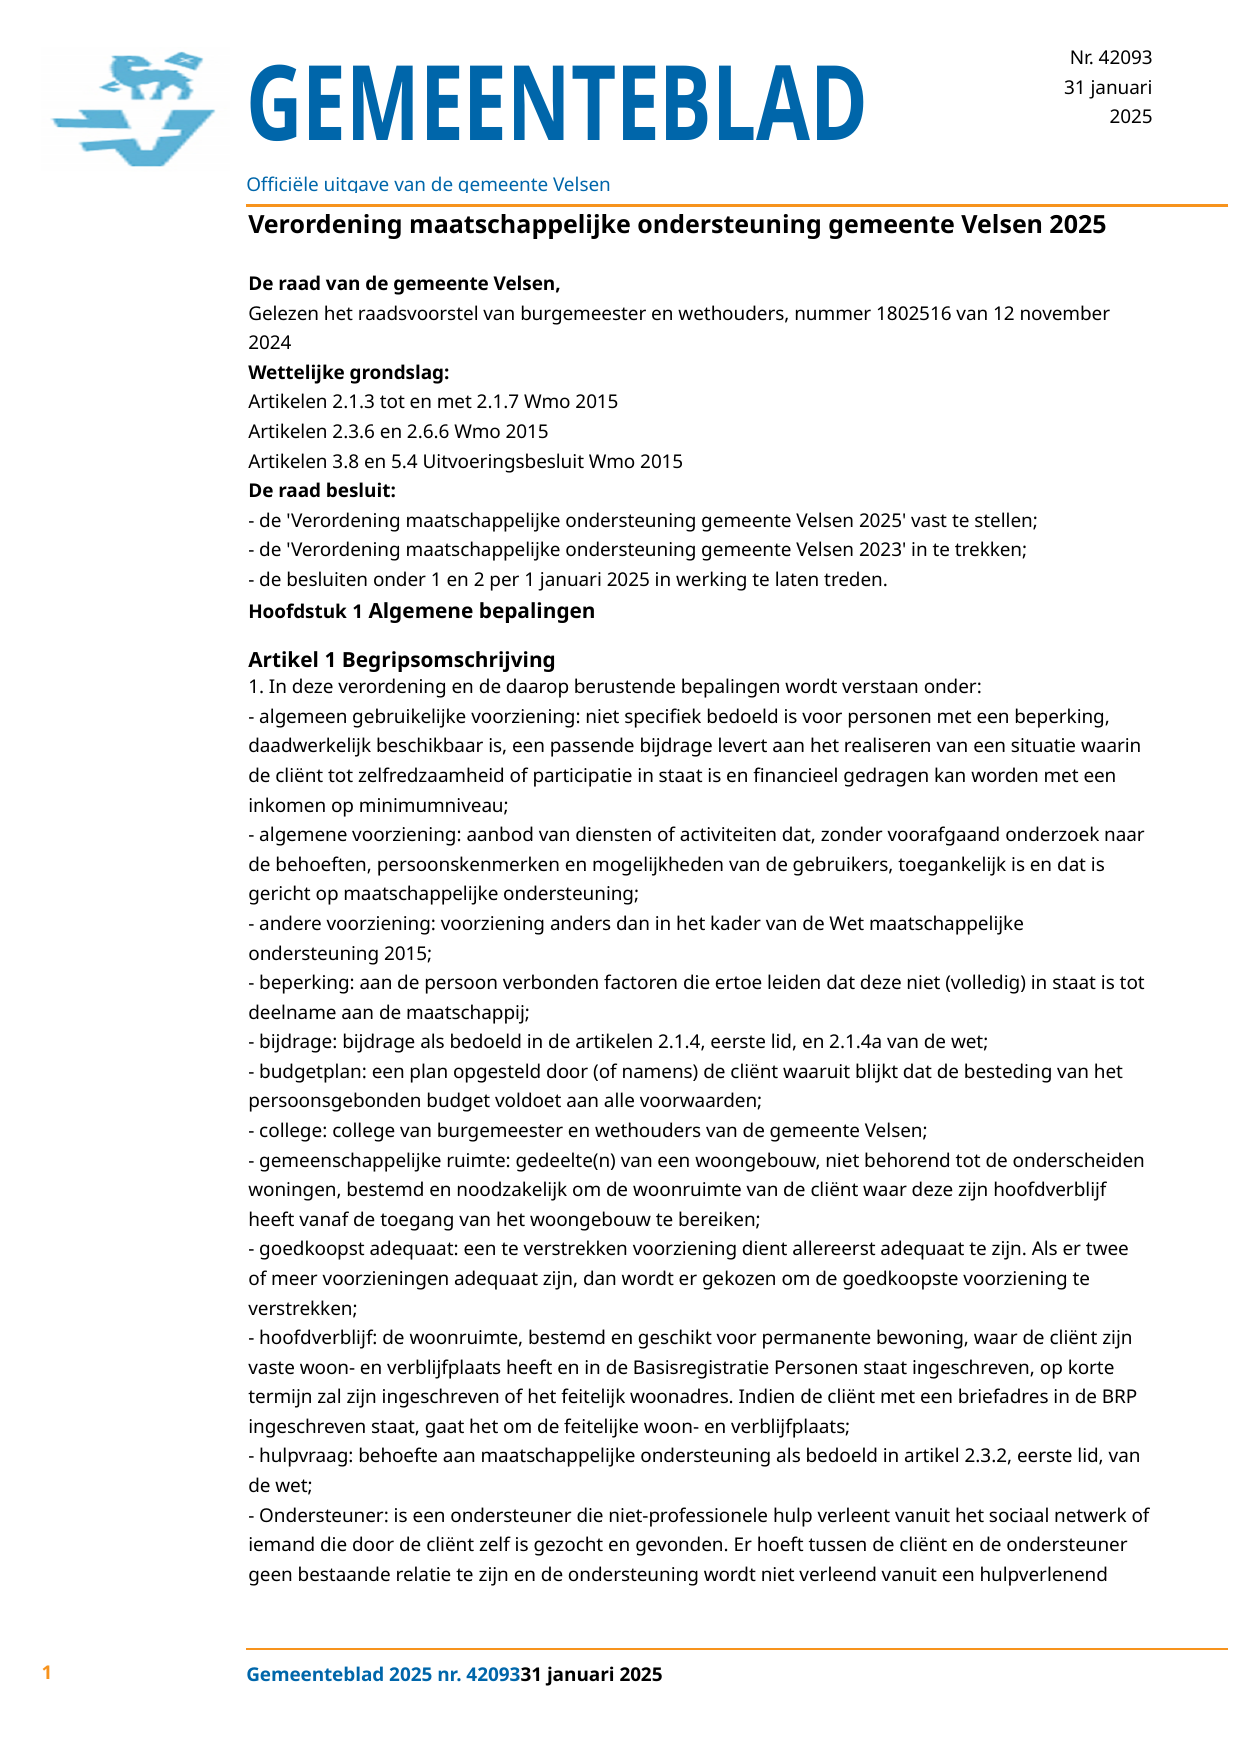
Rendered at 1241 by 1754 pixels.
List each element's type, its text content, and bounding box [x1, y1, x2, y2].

text - algemeen gebruikelijke voorziening: niet specifiek bedoeld is voor personen met een beperking, daadwerkelijk beschikbaar is, een passende bijdrage levert aan het realiseren van een situatie waarin de cliënt tot zelfredzaamheid of participatie in staat is en financieel gedragen kan worden met een inkomen op minimumniveau; [248, 703, 1152, 817]
text Artikelen 3.8 en 5.4 Uitvoeringsbesluit Wmo 2015 [248, 448, 1152, 473]
text De raad van de gemeente Velsen, [248, 270, 1152, 296]
text - budgetplan: een plan opgesteld door (of namens) de cliënt waaruit blijkt dat de besteding van het persoonsgebonden budget voldoet aan alle voorwaarden; [248, 1058, 1152, 1113]
text 1. In deze verordening en de daarop berustende bepalingen wordt verstaan onder: [248, 673, 1152, 699]
text - gemeenschappelijke ruimte: gedeelte(n) van een woongebouw, niet behorend tot de onderscheiden woningen, bestemd en noodzakelijk om de woonruimte van de cliënt waar deze zijn hoofdverblijf heeft vanaf de toegang van het woongebouw te bereiken; [248, 1147, 1152, 1232]
picture [41, 47, 231, 172]
text - de 'Verordening maatschappelijke ondersteuning gemeente Velsen 2025' vast te stellen; [248, 507, 1152, 533]
text Wettelijke grondslag: [248, 359, 1152, 385]
text - andere voorziening: voorziening anders dan in het kader van de Wet maatschappelijke ondersteuning 2015; [248, 910, 1152, 965]
text - beperking: aan de persoon verbonden factoren die ertoe leiden dat deze niet (volledig) in staat is tot deelname aan de maatschappij; [248, 969, 1152, 1024]
text - bijdrage: bijdrage als bedoeld in de artikelen 2.1.4, eerste lid, en 2.1.4a van de wet; [248, 1028, 1152, 1054]
text - de 'Verordening maatschappelijke ondersteuning gemeente Velsen 2023' in te trekken; [248, 537, 1152, 562]
text Artikelen 2.1.3 tot en met 2.1.7 Wmo 2015 [248, 389, 1152, 414]
text - hoofdverblijf: de woonruimte, bestemd en geschikt voor permanente bewoning, waar de cliënt zijn vaste woon- en verblijfplaats heeft en in de Basisregistratie Personen staat ingeschreven, op korte termijn zal zijn ingeschreven of het feitelijk woonadres. Indien de cliënt met een briefadres in de BRP ingeschreven staat, gaat het om de feitelijke woon- en verblijfplaats; [248, 1324, 1152, 1439]
text - hulpvraag: behoefte aan maatschappelijke ondersteuning als bedoeld in artikel 2.3.2, eerste lid, van de wet; [248, 1443, 1152, 1498]
text Artikel 1 Begripsomschrijving [248, 645, 1152, 673]
text Verordening maatschappelijke ondersteuning gemeente Velsen 2025 [248, 207, 1152, 241]
text - college: college van burgemeester en wethouders van de gemeente Velsen; [248, 1117, 1152, 1143]
text - algemene voorziening: aanbod van diensten of activiteiten dat, zonder voorafgaand onderzoek naar de behoeften, persoonskenmerken en mogelijkheden van de gebruikers, toegankelijk is en dat is gericht op maatschappelijke ondersteuning; [248, 821, 1152, 906]
text - de besluiten onder 1 en 2 per 1 januari 2025 in werking te laten treden. [248, 566, 1152, 592]
text Gelezen het raadsvoorstel van burgemeester en wethouders, nummer 1802516 van 12 november 2024 [248, 300, 1152, 355]
text De raad besluit: [248, 477, 1152, 503]
text Hoofdstuk 1 Algemene bepalingen [248, 596, 1152, 624]
text - goedkoopst adequaat: een te verstrekken voorziening dient allereerst adequaat te zijn. Als er twee of meer voorzieningen adequaat zijn, dan wordt er gekozen om de goedkoopste voorziening te verstrekken; [248, 1236, 1152, 1320]
text Artikelen 2.3.6 en 2.6.6 Wmo 2015 [248, 418, 1152, 444]
text - Ondersteuner: is een ondersteuner die niet-professionele hulp verleent vanuit het sociaal netwerk of iemand die door de cliënt zelf is gezocht en gevonden. Er hoeft tussen de cliënt en de ondersteuner geen bestaande relatie te zijn en de ondersteuning wordt niet verleend vanuit een hulpverlenend [248, 1502, 1152, 1587]
